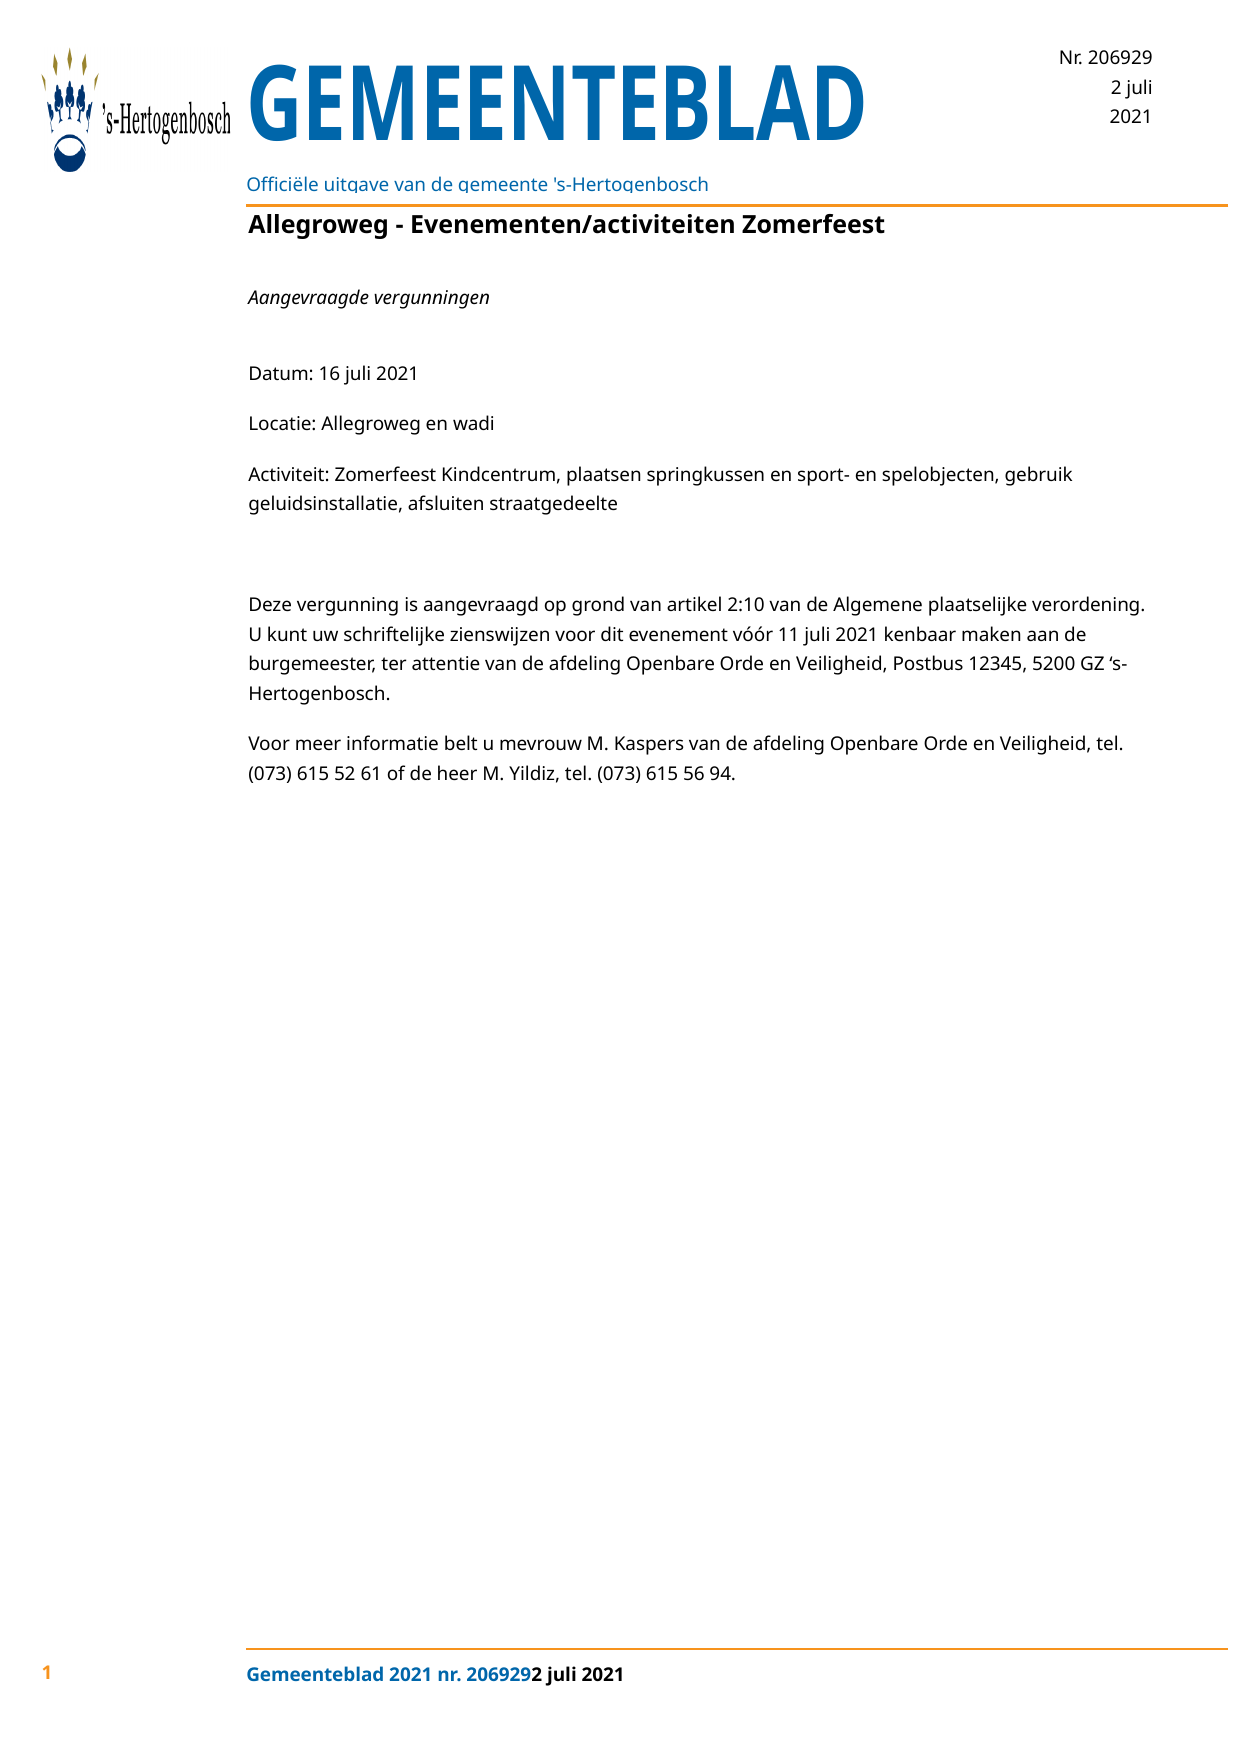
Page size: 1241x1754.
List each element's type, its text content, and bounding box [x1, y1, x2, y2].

text Voor meer informatie belt u mevrouw M. Kaspers van de afdeling Openbare Orde en Veiligheid, tel. (073) 615 52 61 of de heer M. Yildiz, tel. (073) 615 56 94. [248, 730, 1152, 786]
text Aangevraagde vergunningen [248, 284, 1152, 309]
text Deze vergunning is aangevraagd op grond van artikel 2:10 van de Algemene plaatselijke verordening. U kunt uw schriftelijke zienswijzen voor dit evenement vóór 11 juli 2021 kenbaar maken aan de burgemeester, ter attentie van de afdeling Openbare Orde en Veiligheid, Postbus 12345, 5200 GZ ‘s-Hertogenbosch. [248, 591, 1152, 706]
text Datum: 16 juli 2021 [248, 360, 1152, 386]
picture [41, 47, 231, 172]
text Locatie: Allegroweg en wadi [248, 410, 1152, 436]
text Activiteit: Zomerfeest Kindcentrum, plaatsen springkussen en sport- en spelobjecten, gebruik geluidsinstallatie, afsluiten straatgedeelte [248, 461, 1152, 516]
text Allegroweg - Evenementen/activiteiten Zomerfeest [248, 207, 1152, 241]
